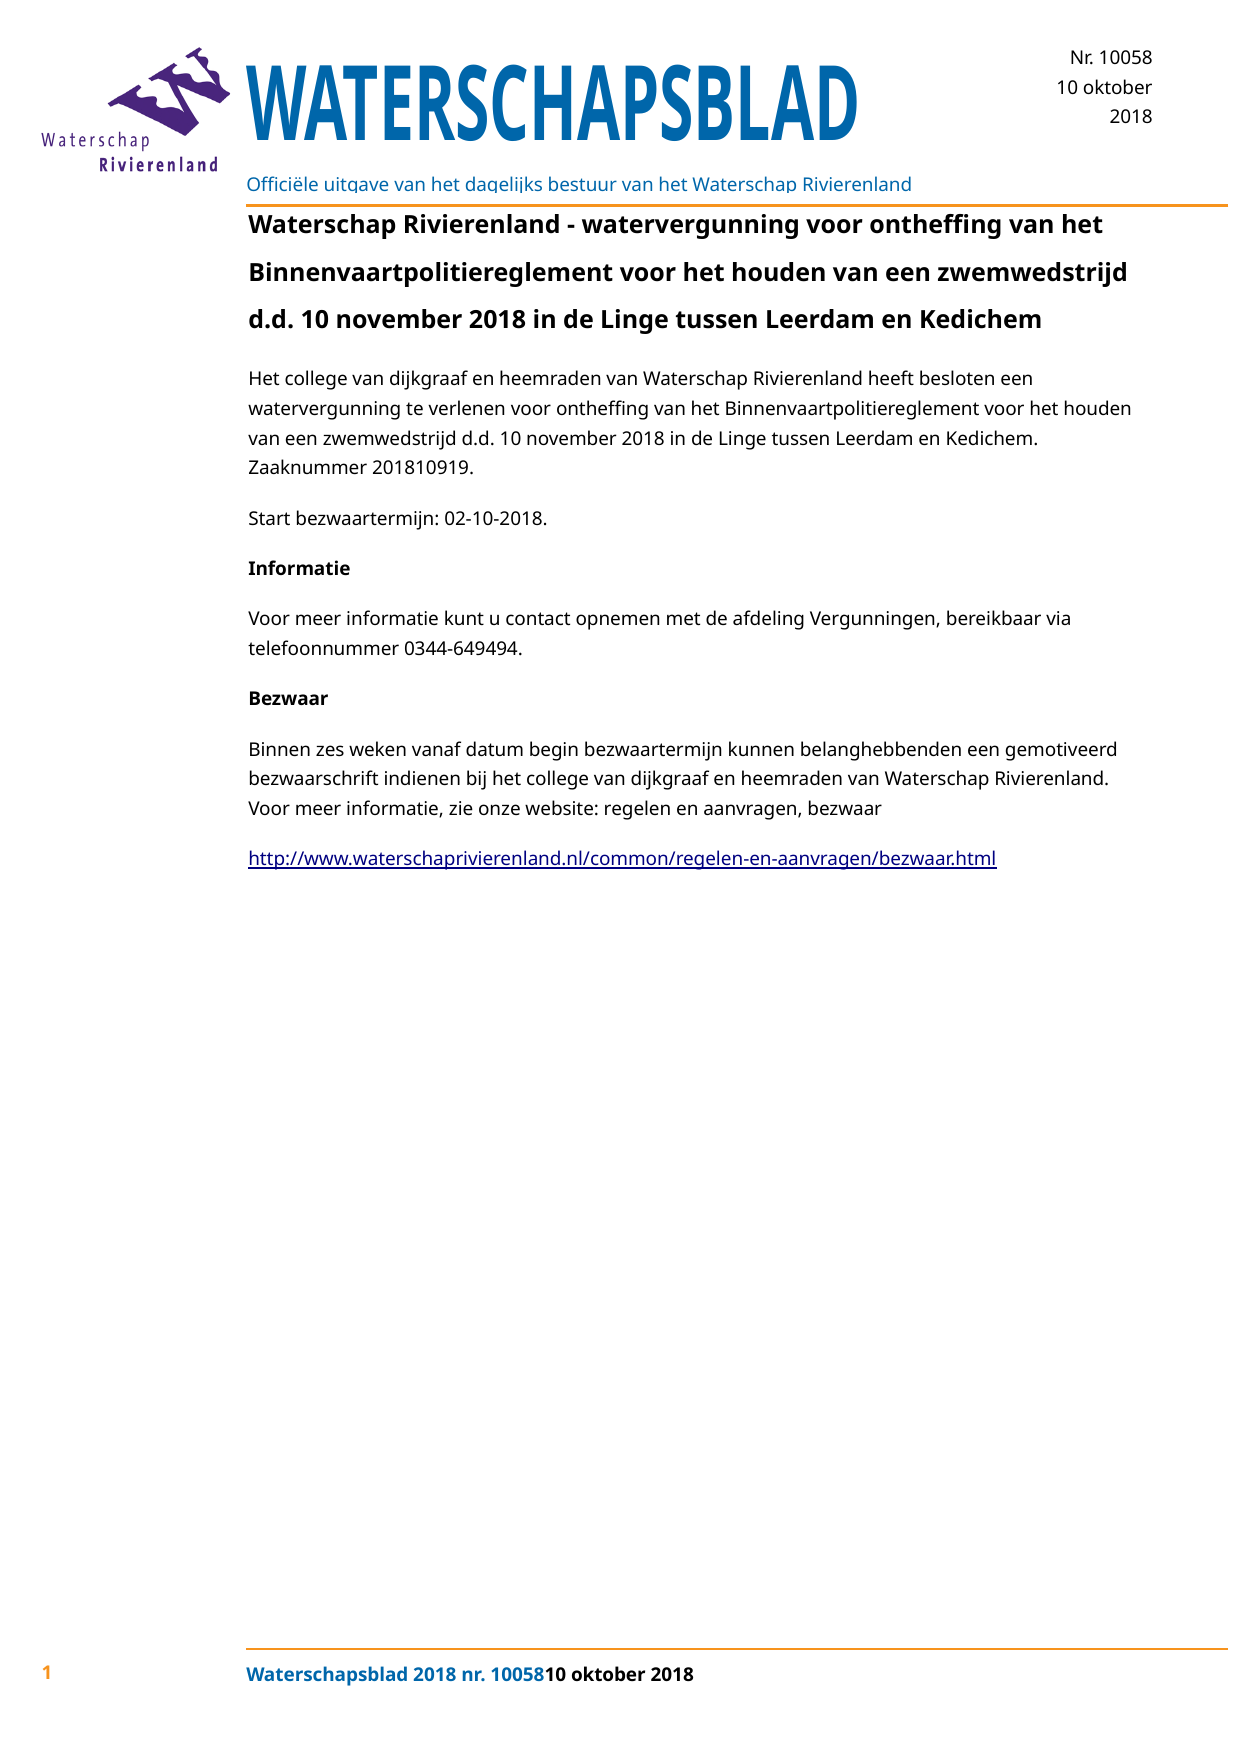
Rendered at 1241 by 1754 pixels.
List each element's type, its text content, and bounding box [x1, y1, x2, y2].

text Binnen zes weken vanaf datum begin bezwaartermijn kunnen belanghebbenden een gemotiveerd bezwaarschrift indienen bij het college van dijkgraaf en heemraden van Waterschap Rivierenland. Voor meer informatie, zie onze website: regelen en aanvragen, bezwaar [248, 736, 1152, 821]
text Het college van dijkgraaf en heemraden van Waterschap Rivierenland heeft besloten een watervergunning te verlenen voor ontheffing van het Binnenvaartpolitiereglement voor het houden van een zwemwedstrijd d.d. 10 november 2018 in de Linge tussen Leerdam en Kedichem. Zaaknummer 201810919. [248, 366, 1152, 480]
text Start bezwaartermijn: 02-10-2018. [248, 505, 1152, 530]
text http://www.waterschaprivierenland.nl/common/regelen-en-aanvragen/bezwaar.html [248, 846, 1152, 871]
text Bezwaar [248, 686, 1152, 711]
text Voor meer informatie kunt u contact opnemen met de afdeling Vergunningen, bereikbaar via telefoonnummer 0344-649494. [248, 606, 1152, 661]
text Informatie [248, 555, 1152, 581]
text Waterschap Rivierenland - watervergunning voor ontheffing van het Binnenvaartpolitiereglement voor het houden van een zwemwedstrijd d.d. 10 november 2018 in de Linge tussen Leerdam en Kedichem [248, 207, 1152, 336]
picture [41, 47, 231, 172]
